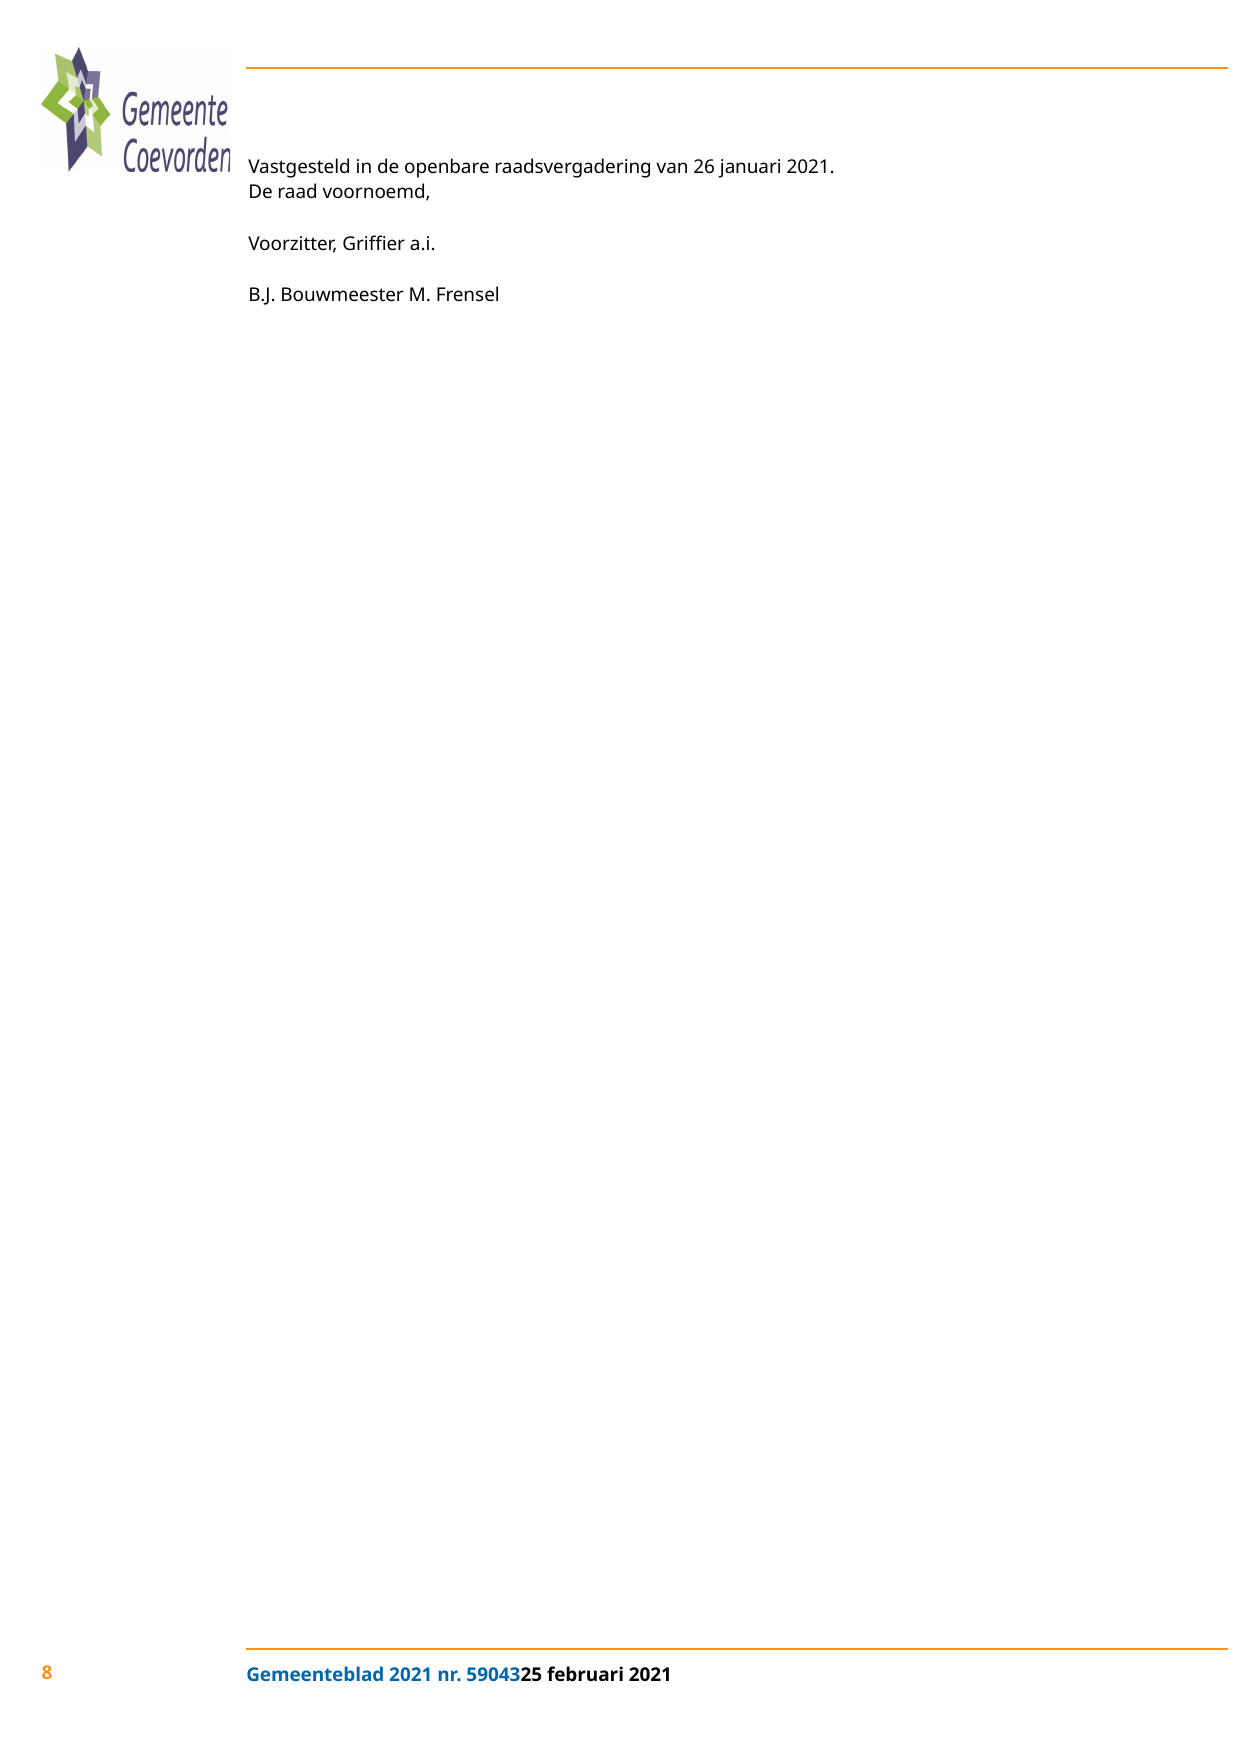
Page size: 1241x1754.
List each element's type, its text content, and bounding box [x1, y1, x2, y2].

text De raad voornoemd, [248, 178, 1152, 204]
text B.J. Bouwmeester M. Frensel [248, 281, 1152, 307]
text Voorzitter, Griffier a.i. [248, 230, 1152, 256]
text Vastgesteld in de openbare raadsvergadering van 26 januari 2021. [248, 153, 1152, 178]
picture [41, 47, 231, 172]
